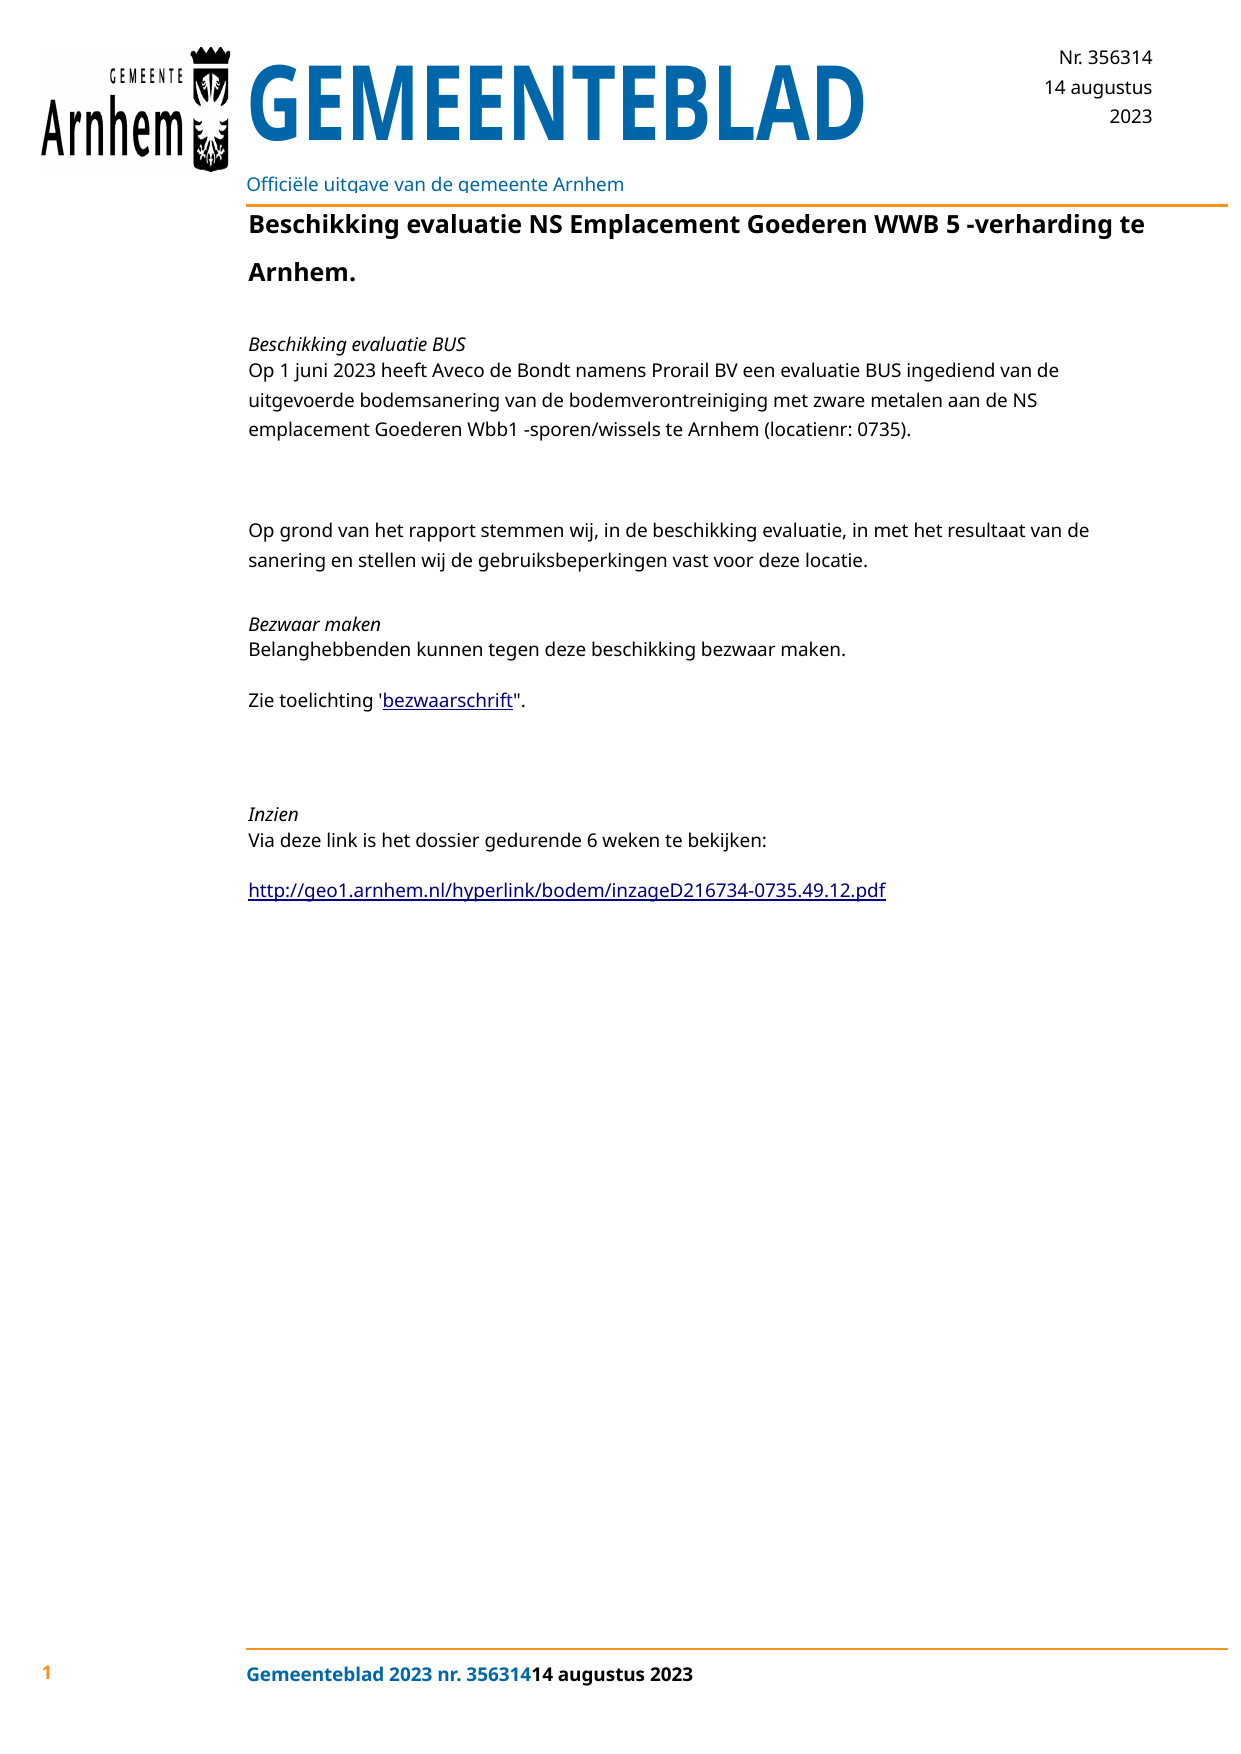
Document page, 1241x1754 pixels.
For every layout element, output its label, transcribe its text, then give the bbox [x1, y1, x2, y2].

text Op grond van het rapport stemmen wij, in de beschikking evaluatie, in met het resultaat van de sanering en stellen wij de gebruiksbeperkingen vast voor deze locatie. [248, 517, 1152, 572]
text Beschikking evaluatie BUS [248, 331, 1152, 357]
text Via deze link is het dossier gedurende 6 weken te bekijken: [248, 827, 1152, 853]
text Bezwaar maken [248, 611, 1152, 636]
text Beschikking evaluatie NS Emplacement Goederen WWB 5 -verharding te Arnhem. [248, 207, 1152, 288]
text Inzien [248, 801, 1152, 827]
text Zie toelichting 'bezwaarschrift". [248, 687, 1152, 713]
text http://geo1.arnhem.nl/hyperlink/bodem/inzageD216734-0735.49.12.pdf [248, 877, 1152, 903]
text Op 1 juni 2023 heeft Aveco de Bondt namens Prorail BV een evaluatie BUS ingediend van de uitgevoerde bodemsanering van de bodemverontreiniging met zware metalen aan de NS emplacement Goederen Wbb1 -sporen/wissels te Arnhem (locatienr: 0735). [248, 357, 1152, 442]
text Belanghebbenden kunnen tegen deze beschikking bezwaar maken. [248, 636, 1152, 662]
picture [41, 47, 231, 172]
